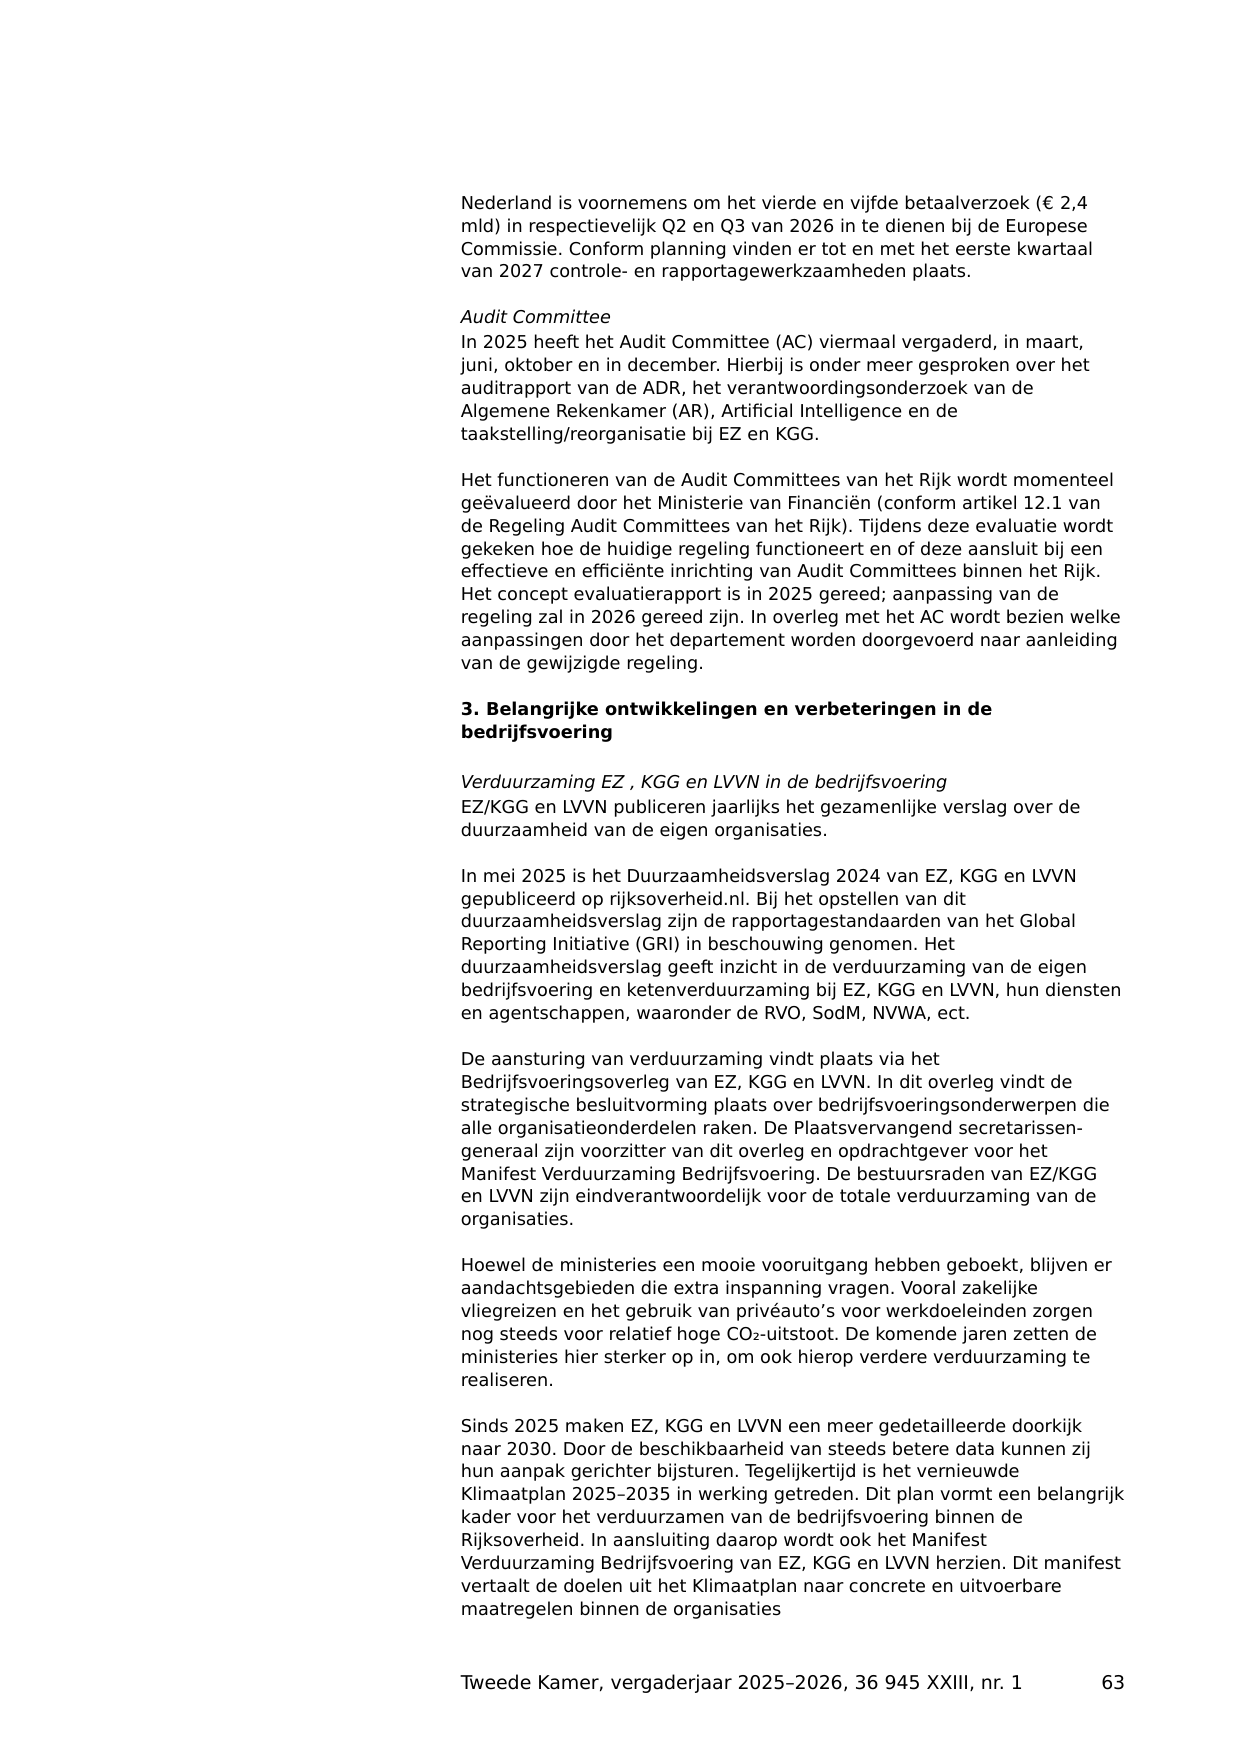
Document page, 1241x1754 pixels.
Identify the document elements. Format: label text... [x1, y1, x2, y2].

text Nederland is voornemens om het vierde en vijfde betaalverzoek (€ 2,4 mld) in respectievelijk Q2 en Q3 van 2026 in te dienen bij de Europese Commissie. Conform planning vinden er tot en met het eerste kwartaal van 2027 controle- en rapportagewerkzaamheden plaats. [461, 191, 1125, 282]
text Hoewel de ministeries een mooie vooruitgang hebben geboekt, blijven er aandachtsgebieden die extra inspanning vragen. Vooral zakelijke vliegreizen en het gebruik van privéauto’s voor werkdoeleinden zorgen nog steeds voor relatief hoge CO₂-uitstoot. De komende jaren zetten de ministeries hier sterker op in, om ook hierop verdere verduurzaming te realiseren. [461, 1253, 1125, 1391]
text EZ/KGG en LVVN publiceren jaarlijks het gezamenlĳke verslag over de duurzaamheid van de eigen organisaties. [461, 795, 1125, 841]
text De aansturing van verduurzaming vindt plaats via het Bedrijfsvoeringsoverleg van EZ, KGG en LVVN. In dit overleg vindt de strategische besluitvorming plaats over bedrijfsvoeringsonderwerpen die alle organisatieonderdelen raken. De Plaatsvervangend secretarissen-generaal zijn voorzitter van dit overleg en opdrachtgever voor het Manifest Verduurzaming Bedrijfsvoering. De bestuursraden van EZ/KGG en LVVN zijn eindverantwoordelijk voor de totale verduurzaming van de organisaties. [461, 1047, 1125, 1230]
text In mei 2025 is het Duurzaamheidsverslag 2024 van EZ, KGG en LVVN gepubliceerd op rĳksoverheid.nl. Bĳ het opstellen van dit duurzaamheidsverslag zijn de rapportagestandaarden van het Global Reporting Initiative (GRI) in beschouwing genomen. Het duurzaamheidsverslag geeft inzicht in de verduurzaming van de eigen bedrĳfsvoering en ketenverduurzaming bĳ EZ, KGG en LVVN, hun diensten en agentschappen, waaronder de RVO, SodM, NVWA, ect. [461, 864, 1125, 1024]
text Verduurzaming EZ , KGG en LVVN in de bedrijfsvoering [461, 770, 1125, 793]
text Het functioneren van de Audit Committees van het Rijk wordt momenteel geëvalueerd door het Ministerie van Financiën (conform artikel 12.1 van de Regeling Audit Committees van het Rijk). Tijdens deze evaluatie wordt gekeken hoe de huidige regeling functioneert en of deze aansluit bij een effectieve en efficiënte inrichting van Audit Committees binnen het Rijk. Het concept evaluatierapport is in 2025 gereed; aanpassing van de regeling zal in 2026 gereed zijn. In overleg met het AC wordt bezien welke aanpassingen door het departement worden doorgevoerd naar aanleiding van de gewijzigde regeling. [461, 468, 1125, 674]
text 3. Belangrijke ontwikkelingen en verbeteringen in de bedrijfsvoering [461, 697, 1125, 743]
text Audit Committee [461, 305, 1125, 328]
text In 2025 heeft het Audit Committee (AC) viermaal vergaderd, in maart, juni, oktober en in december. Hierbij is onder meer gesproken over het auditrapport van de ADR, het verantwoordingsonderzoek van de Algemene Rekenkamer (AR), Artificial Intelligence en de taakstelling/reorganisatie bij EZ en KGG. [461, 330, 1125, 445]
text Sinds 2025 maken EZ, KGG en LVVN een meer gedetailleerde doorkijk naar 2030. Door de beschikbaarheid van steeds betere data kunnen zij hun aanpak gerichter bijsturen. Tegelijkertijd is het vernieuwde Klimaatplan 2025–2035 in werking getreden. Dit plan vormt een belangrijk kader voor het verduurzamen van de bedrijfsvoering binnen de Rijksoverheid. In aansluiting daarop wordt ook het Manifest Verduurzaming Bedrijfsvoering van EZ, KGG en LVVN herzien. Dit manifest vertaalt de doelen uit het Klimaatplan naar concrete en uitvoerbare maatregelen binnen de organisaties [461, 1414, 1125, 1620]
